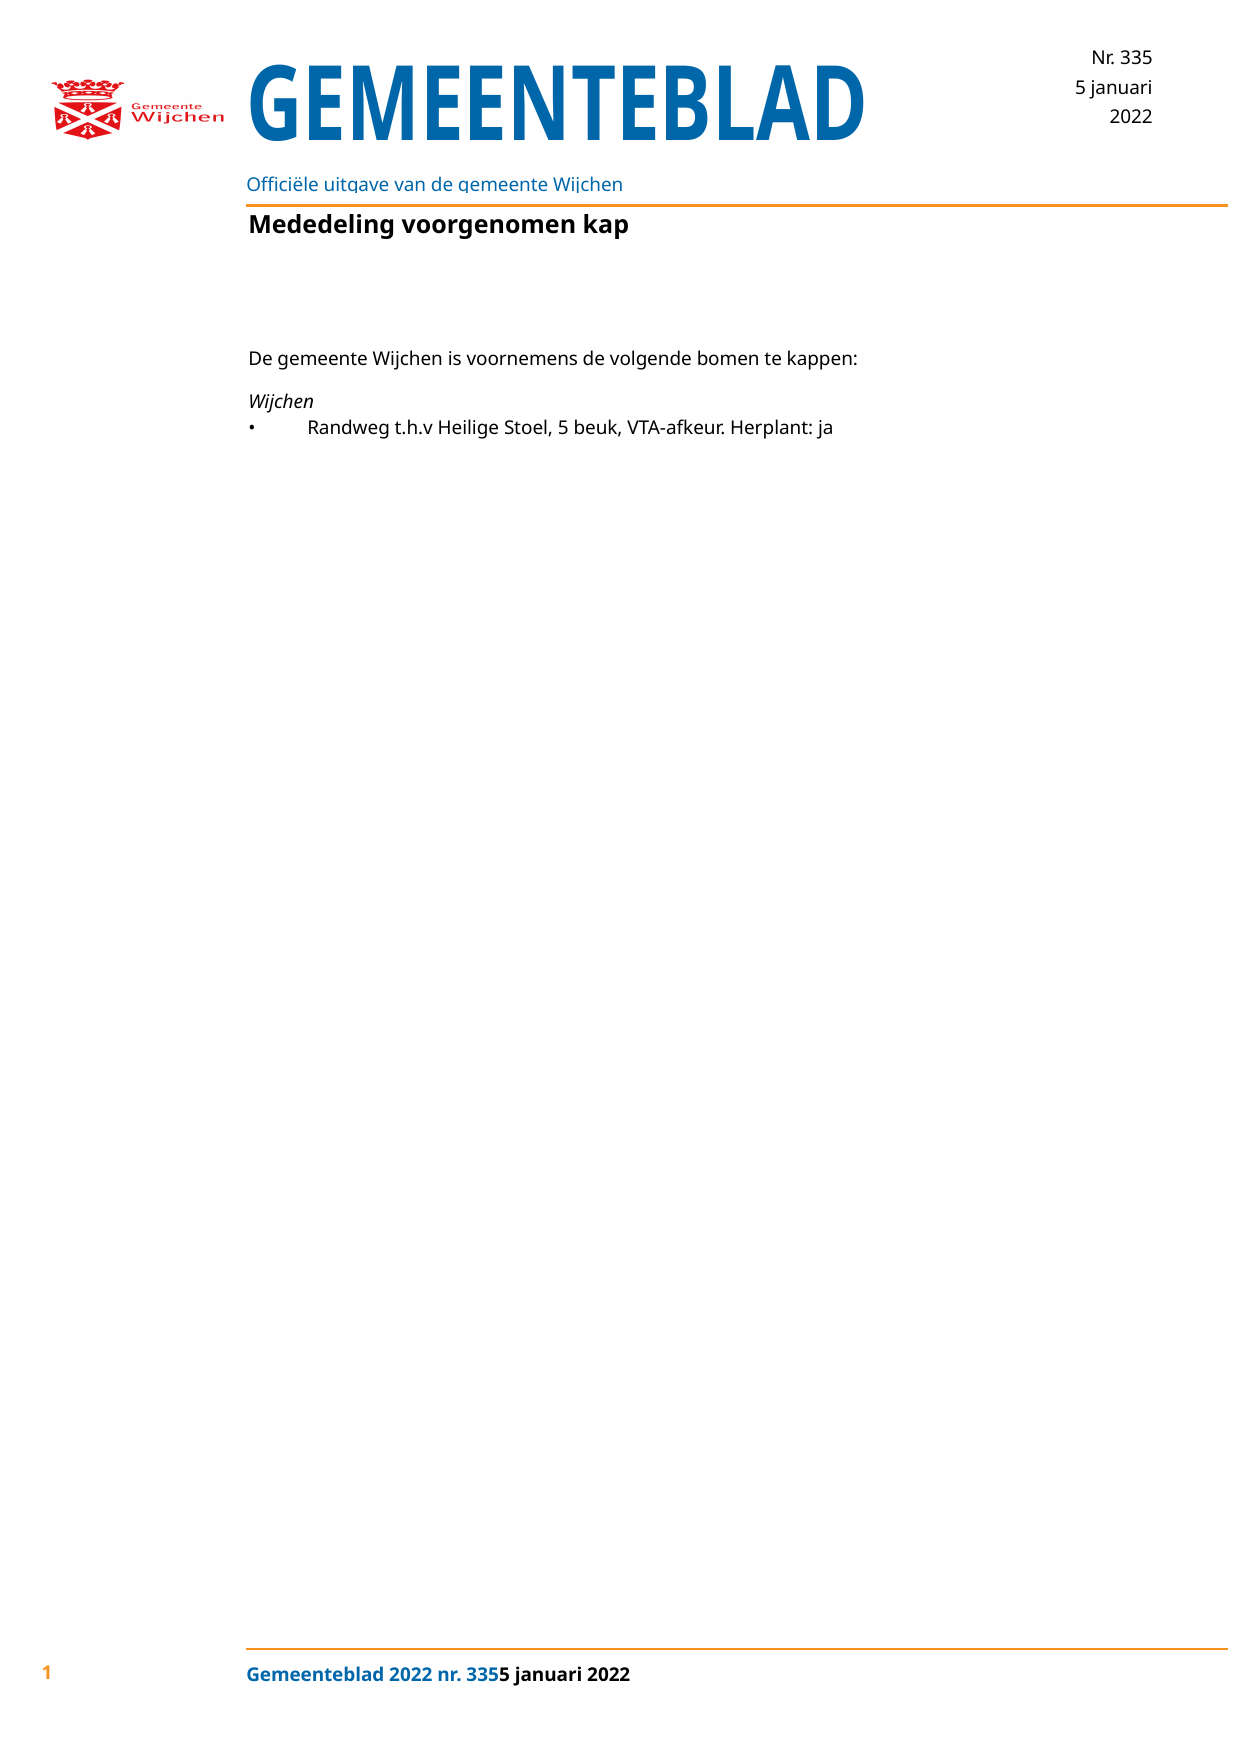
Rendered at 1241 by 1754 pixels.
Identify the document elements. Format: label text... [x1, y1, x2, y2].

text Wijchen [248, 388, 1152, 414]
text Mededeling voorgenomen kap [248, 207, 1152, 241]
picture [41, 47, 231, 172]
list Randweg t.h.v Heilige Stoel, 5 beuk, VTA-afkeur. Herplant: ja [248, 414, 1152, 440]
text De gemeente Wijchen is voornemens de volgende bomen te kappen: [248, 345, 1152, 371]
